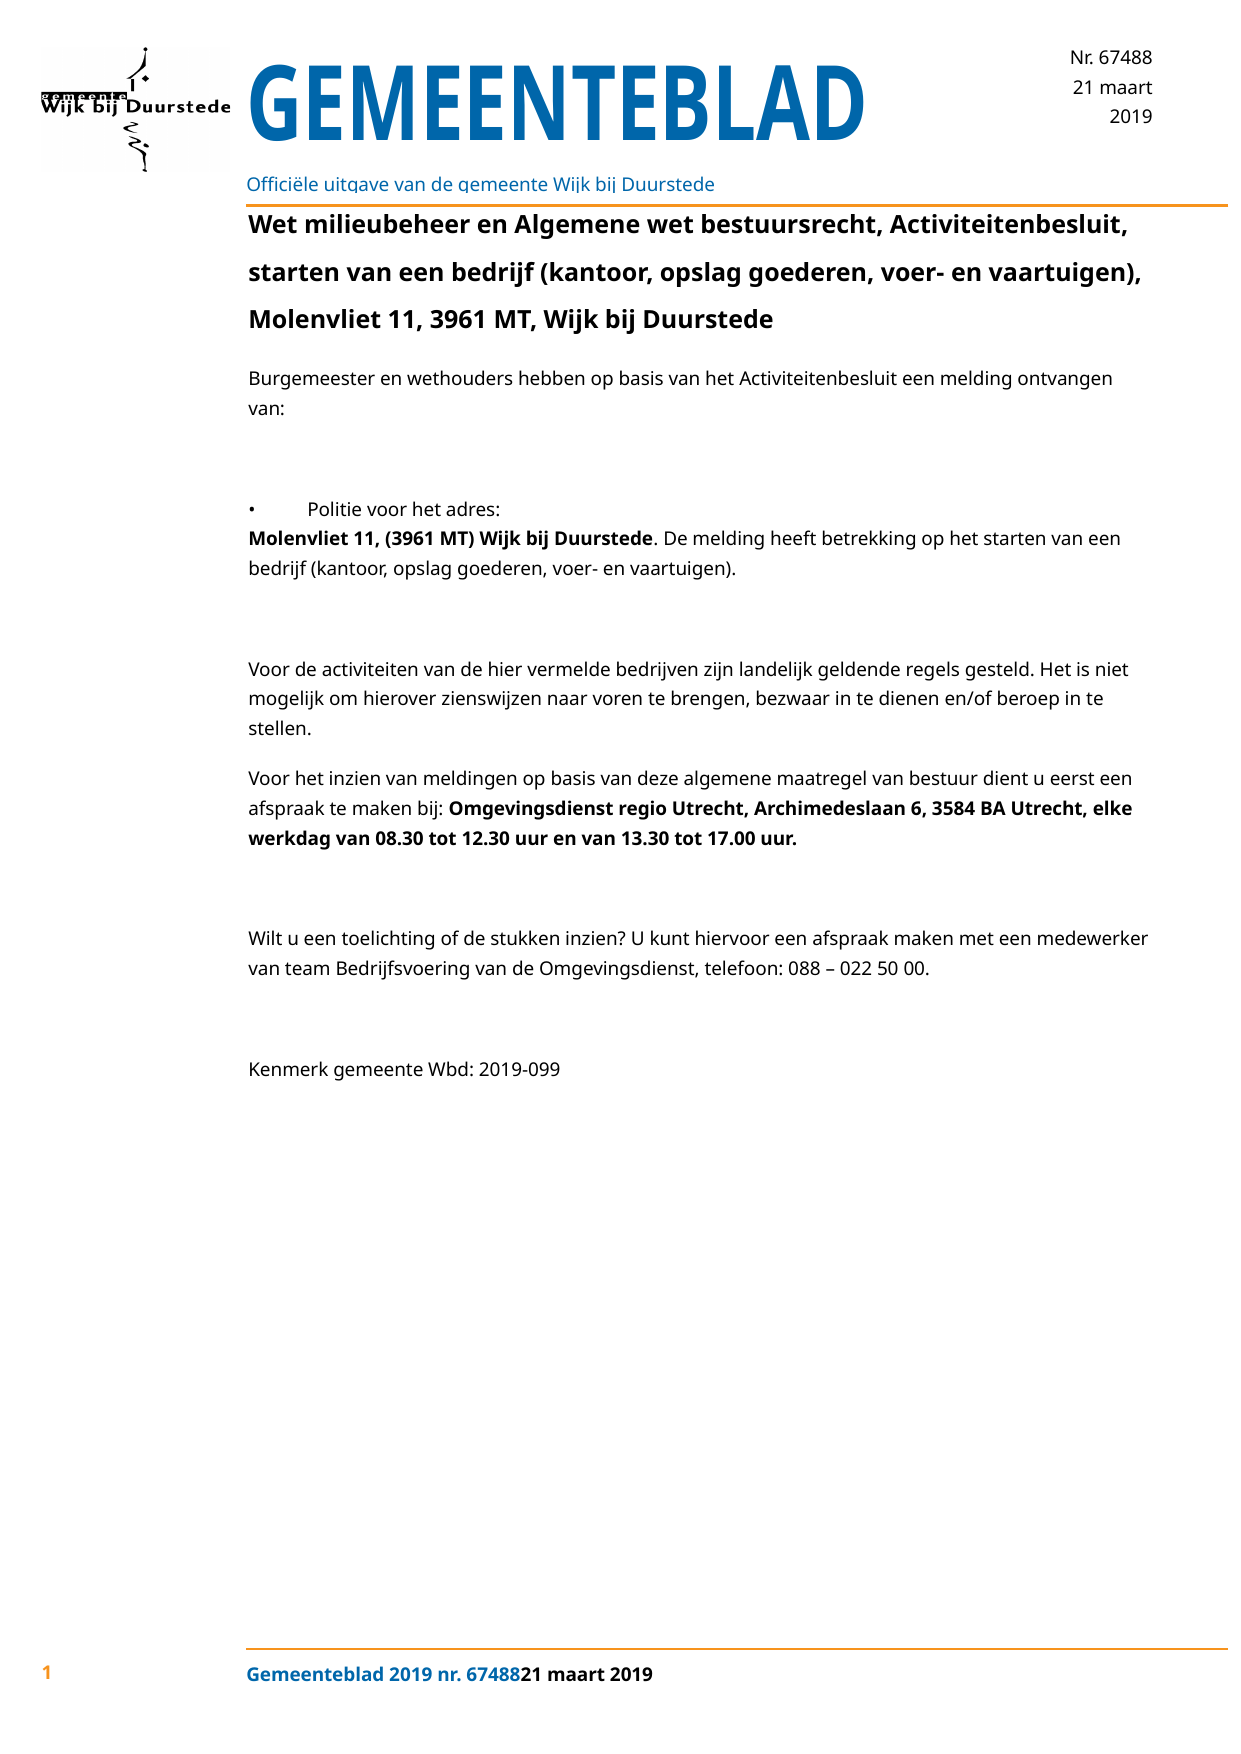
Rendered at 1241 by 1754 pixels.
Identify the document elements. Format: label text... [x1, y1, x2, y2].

text Voor de activiteiten van de hier vermelde bedrijven zijn landelijk geldende regels gesteld. Het is niet mogelijk om hierover zienswijzen naar voren te brengen, bezwaar in te dienen en/of beroep in te stellen. [248, 656, 1152, 741]
text Voor het inzien van meldingen op basis van deze algemene maatregel van bestuur dient u eerst een afspraak te maken bij: Omgevingsdienst regio Utrecht, Archimedeslaan 6, 3584 BA Utrecht, elke werkdag van 08.30 tot 12.30 uur en van 13.30 tot 17.00 uur. [248, 766, 1152, 850]
text Wet milieubeheer en Algemene wet bestuursrecht, Activiteitenbesluit, starten van een bedrijf (kantoor, opslag goederen, voer- en vaartuigen), Molenvliet 11, 3961 MT, Wijk bij Duurstede [248, 207, 1152, 336]
text Kenmerk gemeente Wbd: 2019-099 [248, 1056, 1152, 1082]
text Molenvliet 11, (3961 MT) Wijk bij Duurstede. De melding heeft betrekking op het starten van een bedrijf (kantoor, opslag goederen, voer- en vaartuigen). [248, 526, 1152, 581]
text Burgemeester en wethouders hebben op basis van het Activiteitenbesluit een melding ontvangen van: [248, 366, 1152, 421]
text Wilt u een toelichting of de stukken inzien? U kunt hiervoor een afspraak maken met een medewerker van team Bedrijfsvoering van de Omgevingsdienst, telefoon: 088 – 022 50 00. [248, 926, 1152, 981]
picture [41, 47, 231, 172]
list Politie voor het adres: [248, 496, 1152, 522]
